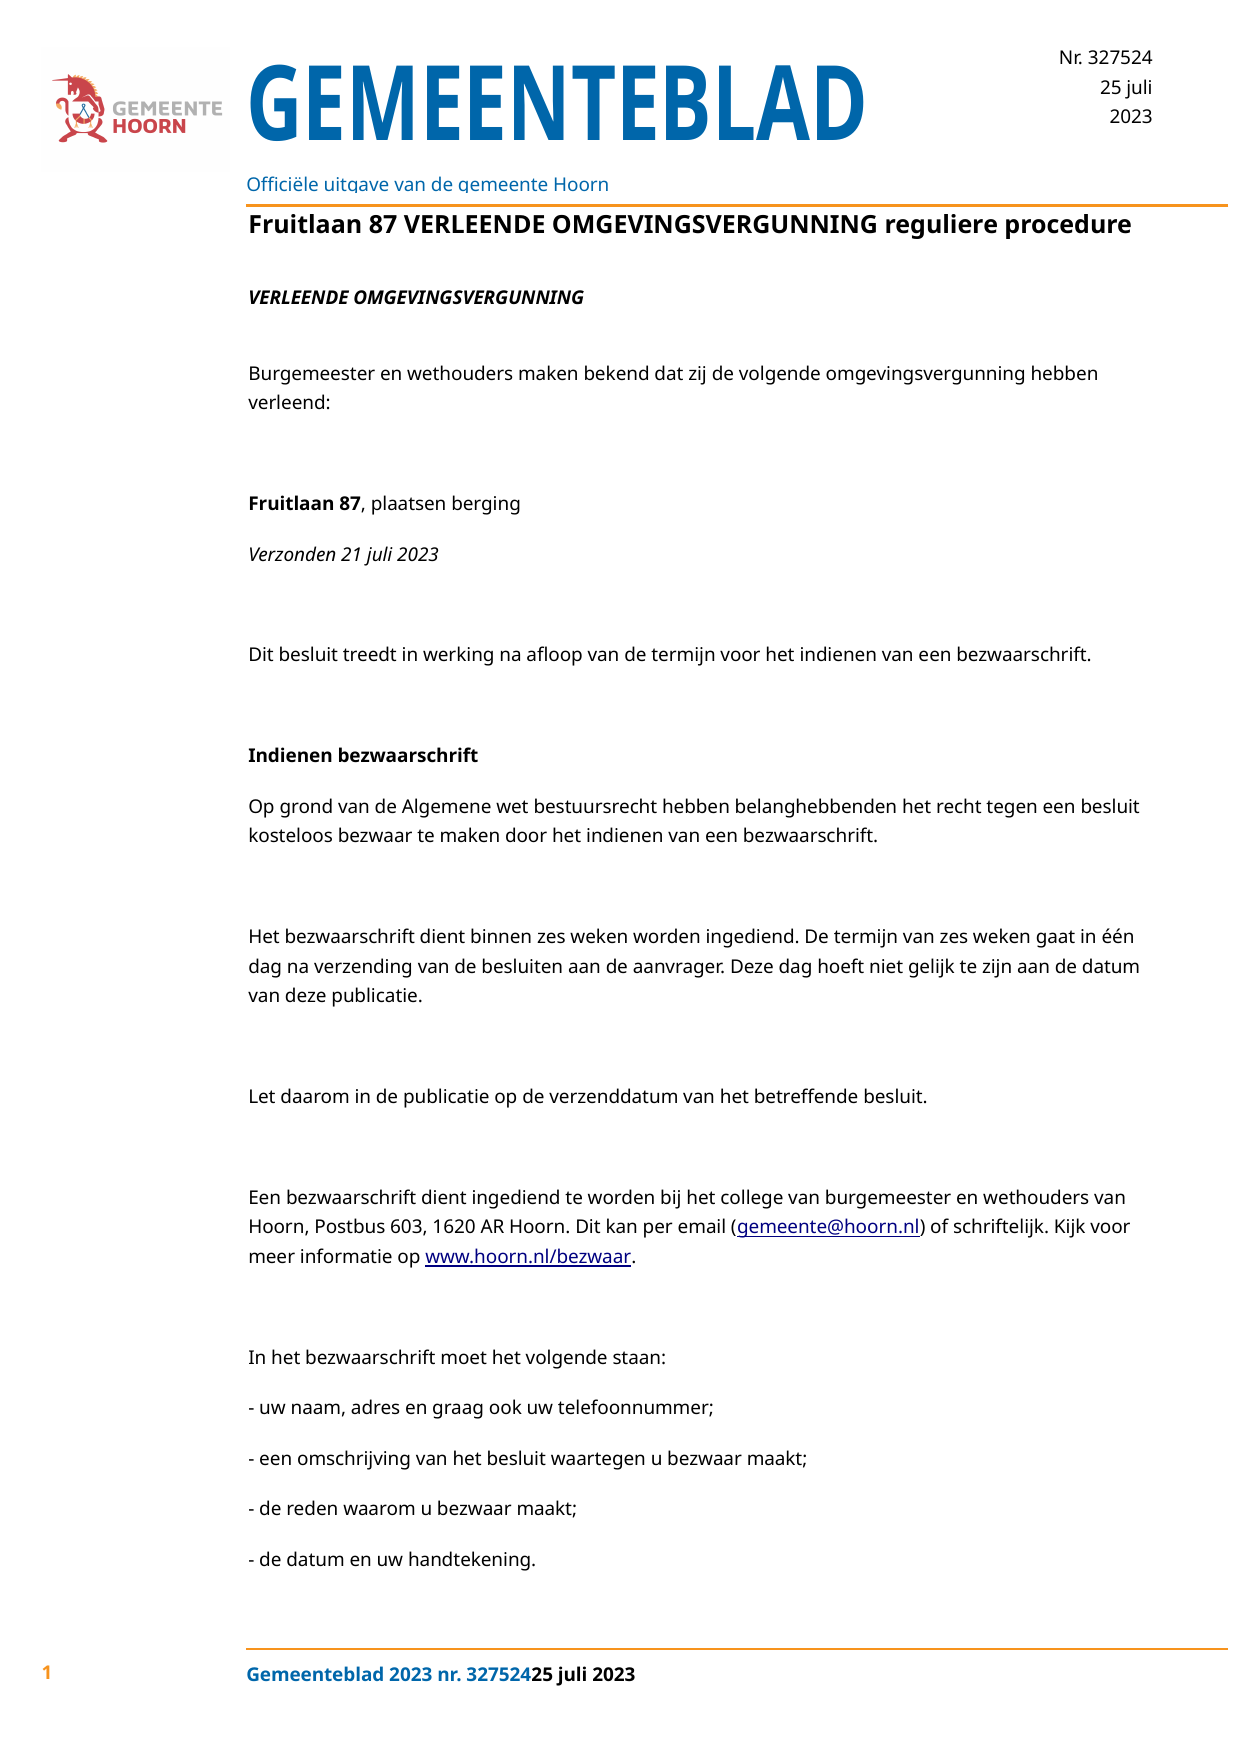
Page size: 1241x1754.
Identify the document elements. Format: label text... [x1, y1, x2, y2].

text Dit besluit treedt in werking na afloop van de termijn voor het indienen van een bezwaarschrift. [248, 642, 1152, 667]
text Op grond van de Algemene wet bestuursrecht hebben belanghebbenden het recht tegen een besluit kosteloos bezwaar te maken door het indienen van een bezwaarschrift. [248, 793, 1152, 848]
text - een omschrijving van het besluit waartegen u bezwaar maakt; [248, 1445, 1152, 1471]
text Fruitlaan 87, plaatsen berging [248, 490, 1152, 516]
text Een bezwaarschrift dient ingediend te worden bij het college van burgemeester en wethouders van Hoorn, Postbus 603, 1620 AR Hoorn. Dit kan per email (gemeente@hoorn.nl) of schriftelijk. Kijk voor meer informatie op www.hoorn.nl/bezwaar. [248, 1184, 1152, 1269]
text Verzonden 21 juli 2023 [248, 541, 1152, 567]
text In het bezwaarschrift moet het volgende staan: [248, 1344, 1152, 1370]
text Het bezwaarschrift dient binnen zes weken worden ingediend. De termijn van zes weken gaat in één dag na verzending van de besluiten aan de aanvrager. Deze dag hoeft niet gelijk te zijn aan de datum van deze publicatie. [248, 923, 1152, 1008]
text VERLEENDE OMGEVINGSVERGUNNING [248, 284, 1152, 309]
text Burgemeester en wethouders maken bekend dat zij de volgende omgevingsvergunning hebben verleend: [248, 360, 1152, 415]
text Fruitlaan 87 VERLEENDE OMGEVINGSVERGUNNING reguliere procedure [248, 207, 1152, 241]
text Indienen bezwaarschrift [248, 742, 1152, 768]
text - uw naam, adres en graag ook uw telefoonnummer; [248, 1394, 1152, 1420]
text Let daarom in de publicatie op de verzenddatum van het betreffende besluit. [248, 1083, 1152, 1109]
text - de reden waarom u bezwaar maakt; [248, 1495, 1152, 1521]
picture [41, 47, 231, 172]
text - de datum en uw handtekening. [248, 1546, 1152, 1572]
